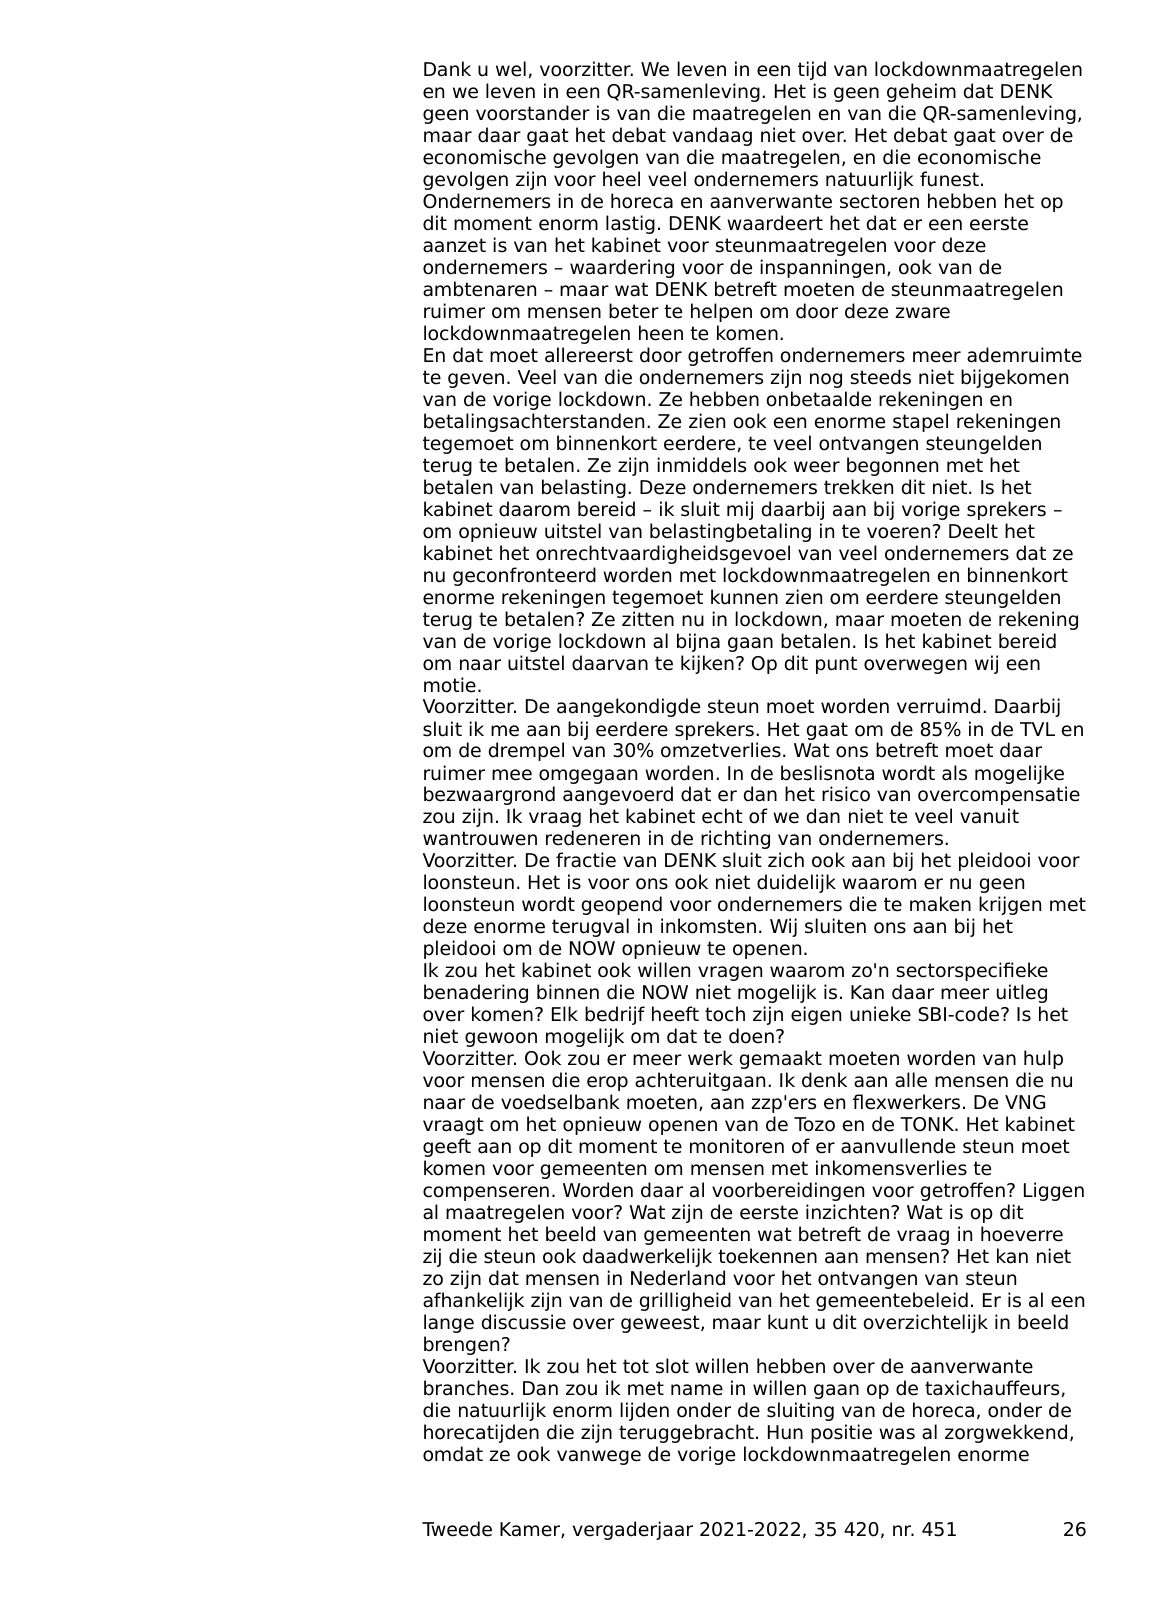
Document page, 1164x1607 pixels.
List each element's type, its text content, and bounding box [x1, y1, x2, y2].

text En dat moet allereerst door getroffen ondernemers meer ademruimte te geven. Veel van die ondernemers zijn nog steeds niet bijgekomen van de vorige lockdown. Ze hebben onbetaalde rekeningen en betalingsachterstanden. Ze zien ook een enorme stapel rekeningen tegemoet om binnenkort eerdere, te veel ontvangen steungelden terug te betalen. Ze zijn inmiddels ook weer begonnen met het betalen van belasting. Deze ondernemers trekken dit niet. Is het kabinet daarom bereid – ik sluit mij daarbij aan bij vorige sprekers – om opnieuw uitstel van belastingbetaling in te voeren? Deelt het kabinet het onrechtvaardigheidsgevoel van veel ondernemers dat ze nu geconfronteerd worden met lockdownmaatregelen en binnenkort enorme rekeningen tegemoet kunnen zien om eerdere steungelden terug te betalen? Ze zitten nu in lockdown, maar moeten de rekening van de vorige lockdown al bijna gaan betalen. Is het kabinet bereid om naar uitstel daarvan te kijken? Op dit punt overwegen wij een motie. [422, 345, 1087, 696]
text Ik zou het kabinet ook willen vragen waarom zo'n sectorspecifieke benadering binnen die NOW niet mogelijk is. Kan daar meer uitleg over komen? Elk bedrijf heeft toch zijn eigen unieke SBI-code? Is het niet gewoon mogelijk om dat te doen? [422, 960, 1087, 1048]
text Voorzitter. Ik zou het tot slot willen hebben over de aanverwante branches. Dan zou ik met name in willen gaan op de taxichauffeurs, die natuurlijk enorm lijden onder de sluiting van de horeca, onder de horecatijden die zijn teruggebracht. Hun positie was al zorgwekkend, omdat ze ook vanwege de vorige lockdownmaatregelen enorme [422, 1356, 1087, 1466]
text Dank u wel, voorzitter. We leven in een tijd van lockdownmaatregelen en we leven in een QR-samenleving. Het is geen geheim dat DENK geen voorstander is van die maatregelen en van die QR-samenleving, maar daar gaat het debat vandaag niet over. Het debat gaat over de economische gevolgen van die maatregelen, en die economische gevolgen zijn voor heel veel ondernemers natuurlijk funest. Ondernemers in de horeca en aanverwante sectoren hebben het op dit moment enorm lastig. DENK waardeert het dat er een eerste aanzet is van het kabinet voor steunmaatregelen voor deze ondernemers – waardering voor de inspanningen, ook van de ambtenaren – maar wat DENK betreft moeten de steunmaatregelen ruimer om mensen beter te helpen om door deze zware lockdownmaatregelen heen te komen. [422, 59, 1087, 345]
text Voorzitter. De aangekondigde steun moet worden verruimd. Daarbij sluit ik me aan bij eerdere sprekers. Het gaat om de 85% in de TVL en om de drempel van 30% omzetverlies. Wat ons betreft moet daar ruimer mee omgegaan worden. In de beslisnota wordt als mogelijke bezwaargrond aangevoerd dat er dan het risico van overcompensatie zou zijn. Ik vraag het kabinet echt of we dan niet te veel vanuit wantrouwen redeneren in de richting van ondernemers. [422, 696, 1087, 850]
text Voorzitter. De fractie van DENK sluit zich ook aan bij het pleidooi voor loonsteun. Het is voor ons ook niet duidelijk waarom er nu geen loonsteun wordt geopend voor ondernemers die te maken krijgen met deze enorme terugval in inkomsten. Wij sluiten ons aan bij het pleidooi om de NOW opnieuw te openen. [422, 850, 1087, 960]
text Voorzitter. Ook zou er meer werk gemaakt moeten worden van hulp voor mensen die erop achteruitgaan. Ik denk aan alle mensen die nu naar de voedselbank moeten, aan zzp'ers en flexwerkers. De VNG vraagt om het opnieuw openen van de Tozo en de TONK. Het kabinet geeft aan op dit moment te monitoren of er aanvullende steun moet komen voor gemeenten om mensen met inkomensverlies te compenseren. Worden daar al voorbereidingen voor getroffen? Liggen al maatregelen voor? Wat zijn de eerste inzichten? Wat is op dit moment het beeld van gemeenten wat betreft de vraag in hoeverre zij die steun ook daadwerkelijk toekennen aan mensen? Het kan niet zo zijn dat mensen in Nederland voor het ontvangen van steun afhankelijk zijn van de grilligheid van het gemeentebeleid. Er is al een lange discussie over geweest, maar kunt u dit overzichtelijk in beeld brengen? [422, 1048, 1087, 1356]
